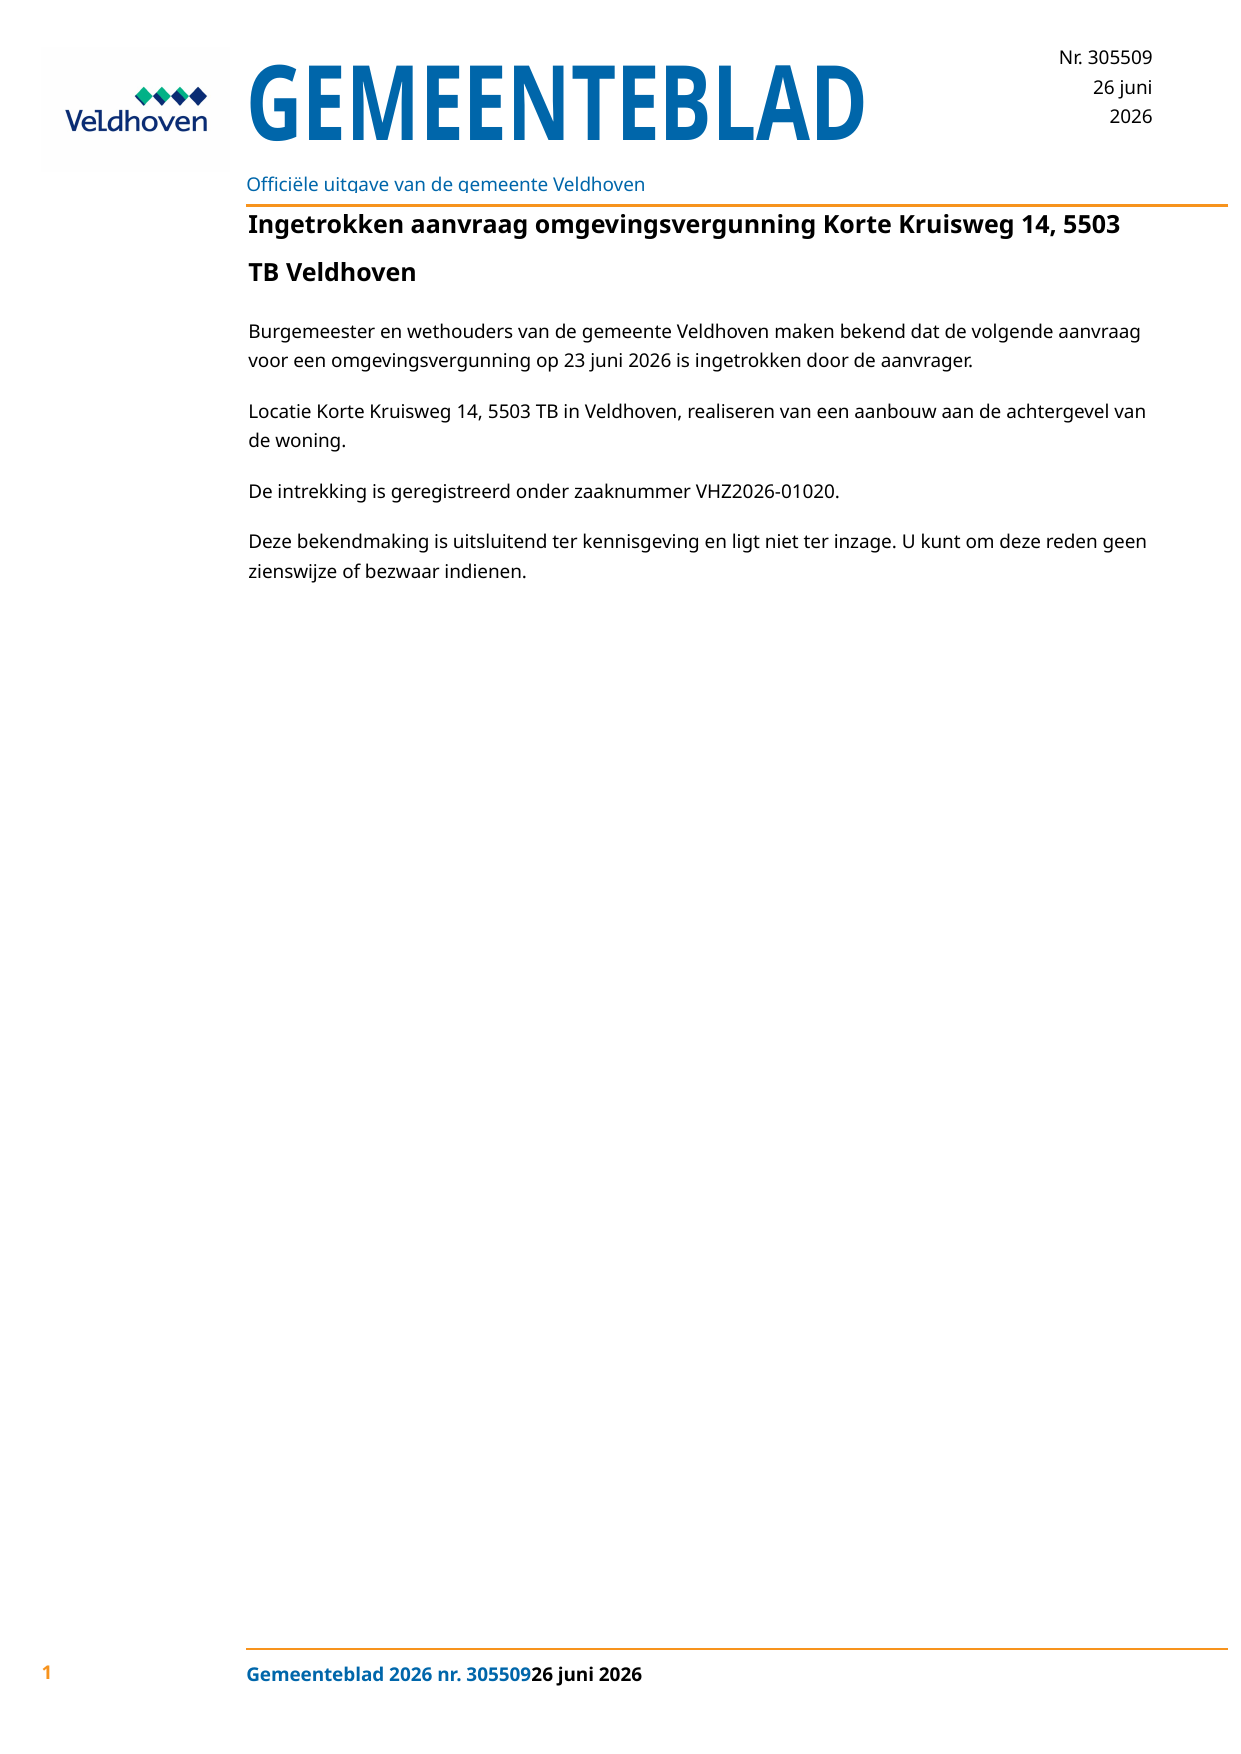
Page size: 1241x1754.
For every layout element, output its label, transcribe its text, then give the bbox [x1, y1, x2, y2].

text Locatie Korte Kruisweg 14, 5503 TB in Veldhoven, realiseren van een aanbouw aan de achtergevel van de woning. [248, 398, 1152, 453]
picture [41, 47, 231, 172]
text Deze bekendmaking is uitsluitend ter kennisgeving en ligt niet ter inzage. U kunt om deze reden geen zienswijze of bezwaar indienen. [248, 528, 1152, 584]
text De intrekking is geregistreerd onder zaaknummer VHZ2026-01020. [248, 478, 1152, 504]
text Ingetrokken aanvraag omgevingsvergunning Korte Kruisweg 14, 5503 TB Veldhoven [248, 207, 1152, 288]
text Burgemeester en wethouders van de gemeente Veldhoven maken bekend dat de volgende aanvraag voor een omgevingsvergunning op 23 juni 2026 is ingetrokken door de aanvrager. [248, 318, 1152, 373]
